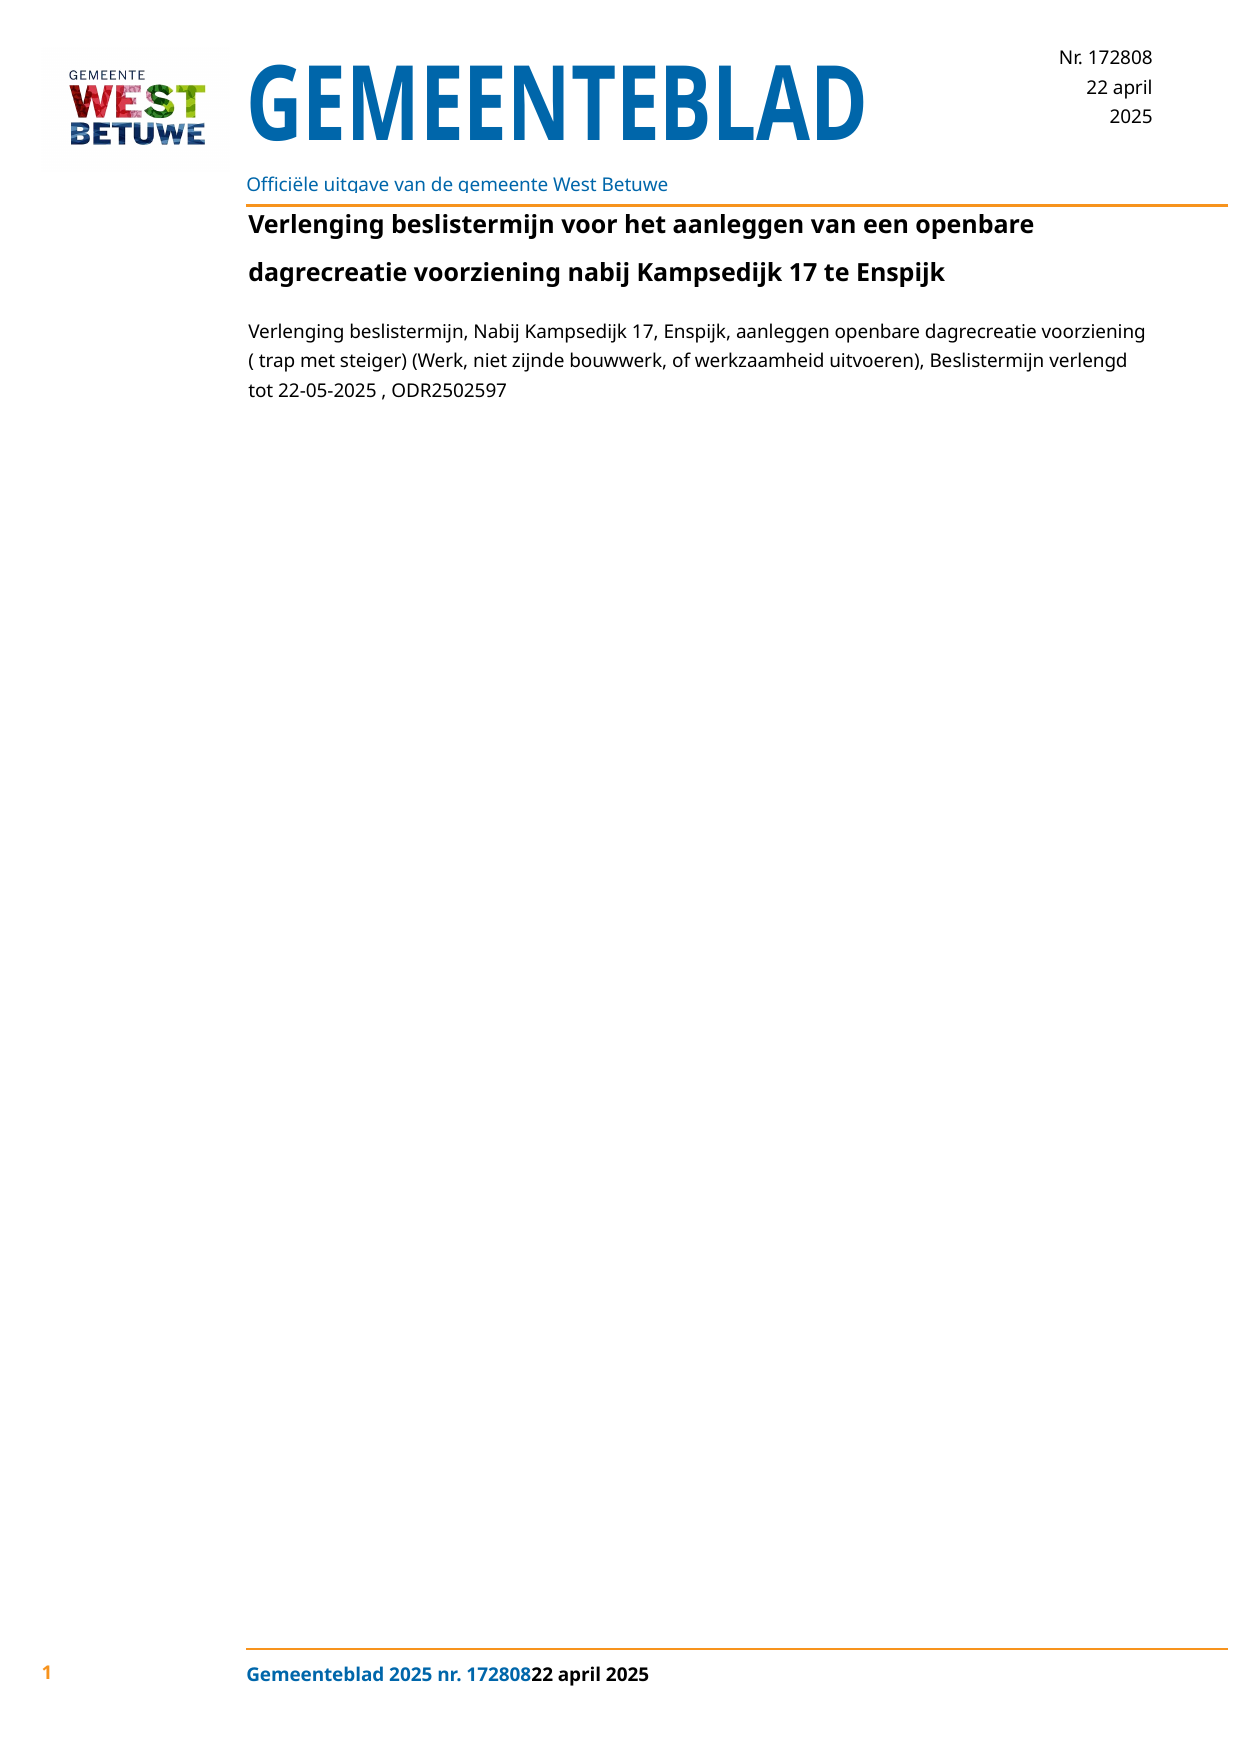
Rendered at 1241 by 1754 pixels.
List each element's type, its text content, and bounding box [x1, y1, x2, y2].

text Verlenging beslistermijn, Nabij Kampsedijk 17, Enspijk, aanleggen openbare dagrecreatie voorziening ( trap met steiger) (Werk, niet zijnde bouwwerk, of werkzaamheid uitvoeren), Beslistermijn verlengd tot 22-05-2025 , ODR2502597 [248, 318, 1152, 403]
text Verlenging beslistermijn voor het aanleggen van een openbare dagrecreatie voorziening nabij Kampsedijk 17 te Enspijk [248, 207, 1152, 288]
picture [41, 47, 231, 172]
